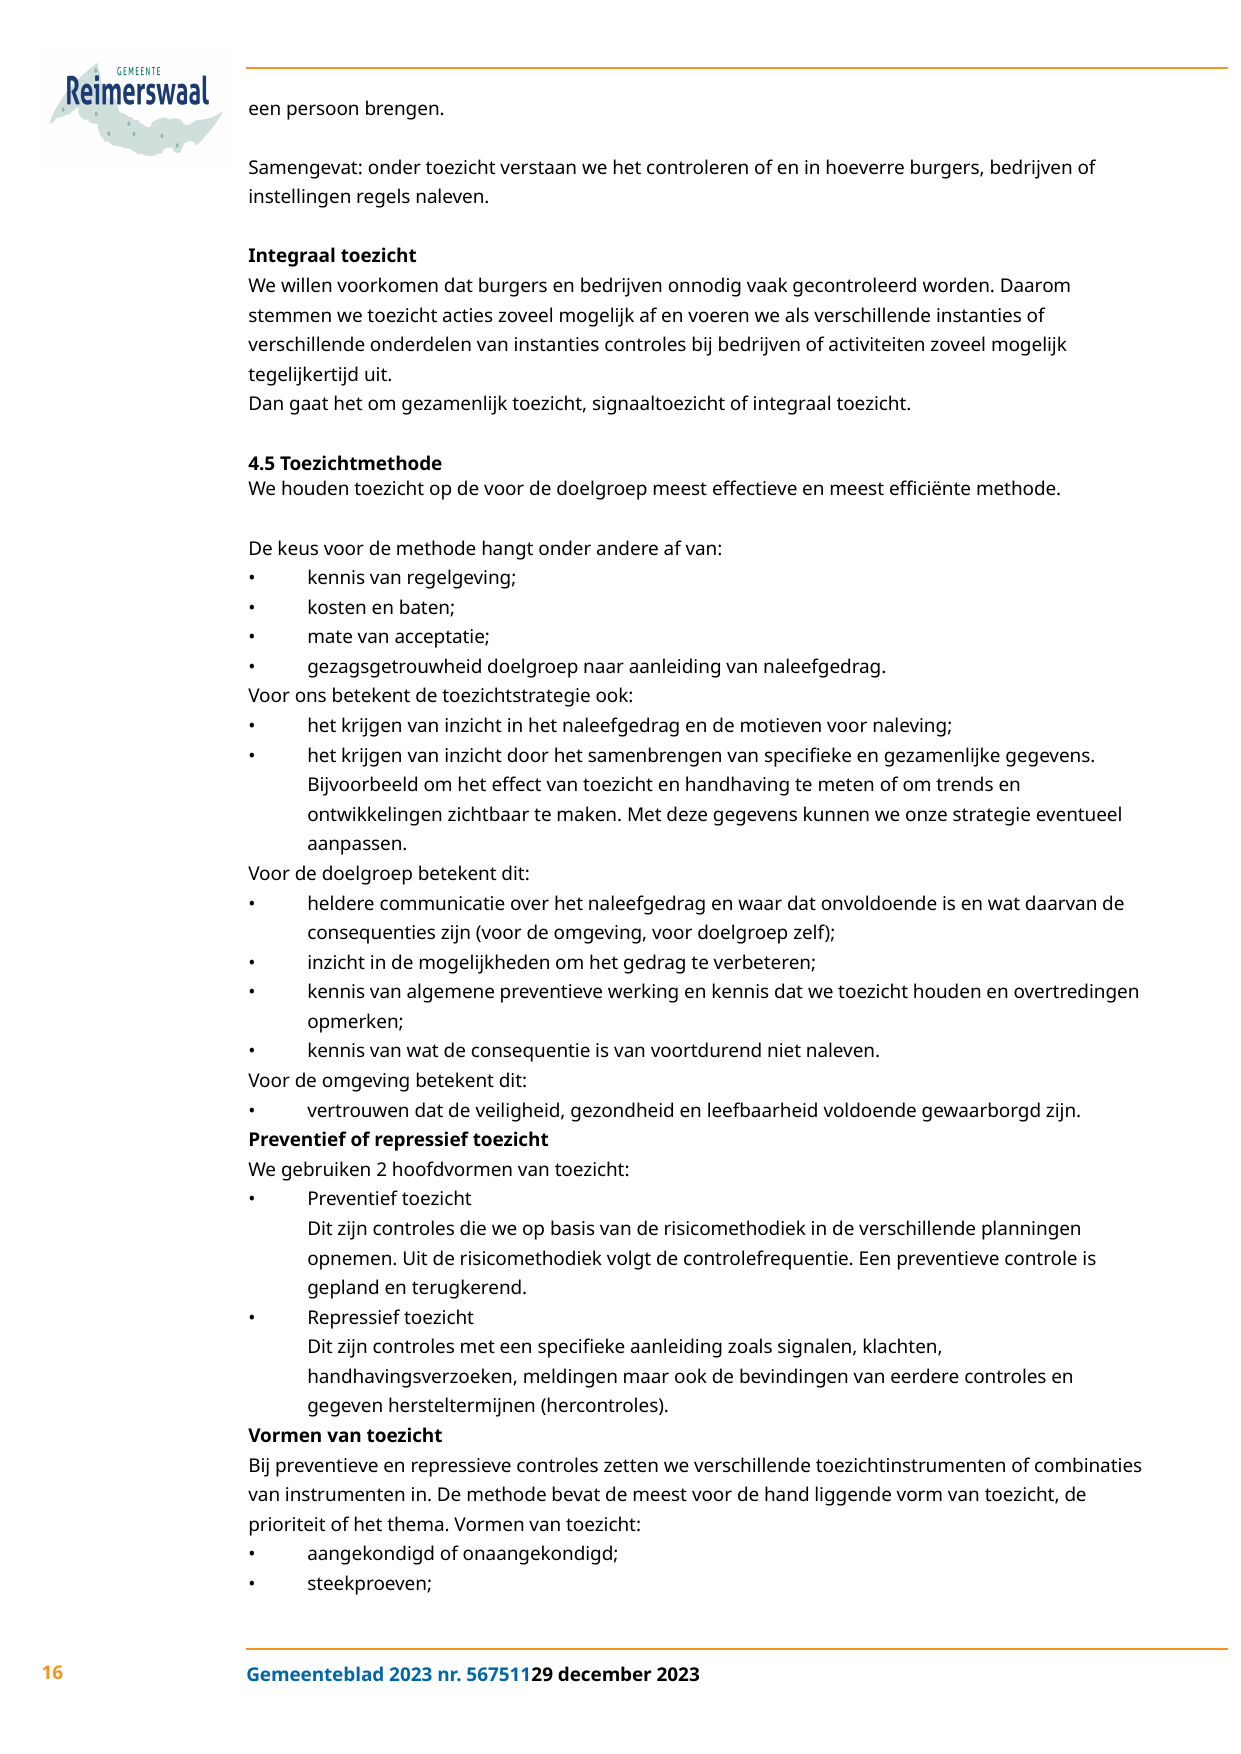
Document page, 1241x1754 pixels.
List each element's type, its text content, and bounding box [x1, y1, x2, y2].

list gezagsgetrouwheid doelgroep naar aanleiding van naleefgedrag. [248, 653, 1152, 679]
text Voor de omgeving betekent dit: [248, 1067, 1152, 1093]
list heldere communicatie over het naleefgedrag en waar dat onvoldoende is en wat daarvan de consequenties zijn (voor de omgeving, voor doelgroep zelf); [248, 890, 1152, 945]
list Dit zijn controles met een specifieke aanleiding zoals signalen, klachten, handhavingsverzoeken, meldingen maar ook de bevindingen van eerdere controles en gegeven hersteltermijnen (hercontroles). [248, 1333, 1152, 1418]
list vertrouwen dat de veiligheid, gezondheid en leefbaarheid voldoende gewaarborgd zijn. [248, 1097, 1152, 1122]
list kennis van wat de consequentie is van voortdurend niet naleven. [248, 1038, 1152, 1063]
list aangekondigd of onaangekondigd; [248, 1541, 1152, 1566]
list Preventief toezicht [248, 1186, 1152, 1211]
text Voor ons betekent de toezichtstrategie ook: [248, 683, 1152, 708]
text We gebruiken 2 hoofdvormen van toezicht: [248, 1156, 1152, 1182]
text We willen voorkomen dat burgers en bedrijven onnodig vaak gecontroleerd worden. Daarom stemmen we toezicht acties zoveel mogelijk af en voeren we als verschillende instanties of verschillende onderdelen van instanties controles bij bedrijven of activiteiten zoveel mogelijk tegelijkertijd uit. [248, 272, 1152, 387]
text 4.5 Toezichtmethode [248, 450, 1152, 476]
list het krijgen van inzicht door het samenbrengen van specifieke en gezamenlijke gegevens. Bijvoorbeeld om het effect van toezicht en handhaving te meten of om trends en ontwikkelingen zichtbaar te maken. Met deze gegevens kunnen we onze strategie eventueel aanpassen. [248, 742, 1152, 856]
list kennis van regelgeving; [248, 564, 1152, 590]
list kennis van algemene preventieve werking en kennis dat we toezicht houden en overtredingen opmerken; [248, 978, 1152, 1034]
list steekproeven; [248, 1570, 1152, 1596]
text Samengevat: onder toezicht verstaan we het controleren of en in hoeverre burgers, bedrijven of instellingen regels naleven. [248, 154, 1152, 209]
list Repressief toezicht [248, 1304, 1152, 1329]
text Preventief of repressief toezicht [248, 1126, 1152, 1152]
text Dan gaat het om gezamenlijk toezicht, signaaltoezicht of integraal toezicht. [248, 391, 1152, 416]
text Vormen van toezicht [248, 1422, 1152, 1448]
list inzicht in de mogelijkheden om het gedrag te verbeteren; [248, 949, 1152, 974]
text We houden toezicht op de voor de doelgroep meest effectieve en meest efficiënte methode. [248, 476, 1152, 501]
text Voor de doelgroep betekent dit: [248, 860, 1152, 886]
text Integraal toezicht [248, 243, 1152, 268]
text De keus voor de methode hangt onder andere af van: [248, 535, 1152, 560]
list kosten en baten; [248, 594, 1152, 619]
text Bij preventieve en repressieve controles zetten we verschillende toezichtinstrumenten of combinaties van instrumenten in. De methode bevat de meest voor de hand liggende vorm van toezicht, de prioriteit of het thema. Vormen van toezicht: [248, 1452, 1152, 1537]
list mate van acceptatie; [248, 623, 1152, 649]
text een persoon brengen. [248, 95, 1152, 121]
list het krijgen van inzicht in het naleefgedrag en de motieven voor naleving; [248, 712, 1152, 738]
picture [41, 47, 231, 172]
list Dit zijn controles die we op basis van de risicomethodiek in de verschillende planningen opnemen. Uit de risicomethodiek volgt de controlefrequentie. Een preventieve controle is gepland en terugkerend. [248, 1215, 1152, 1300]
